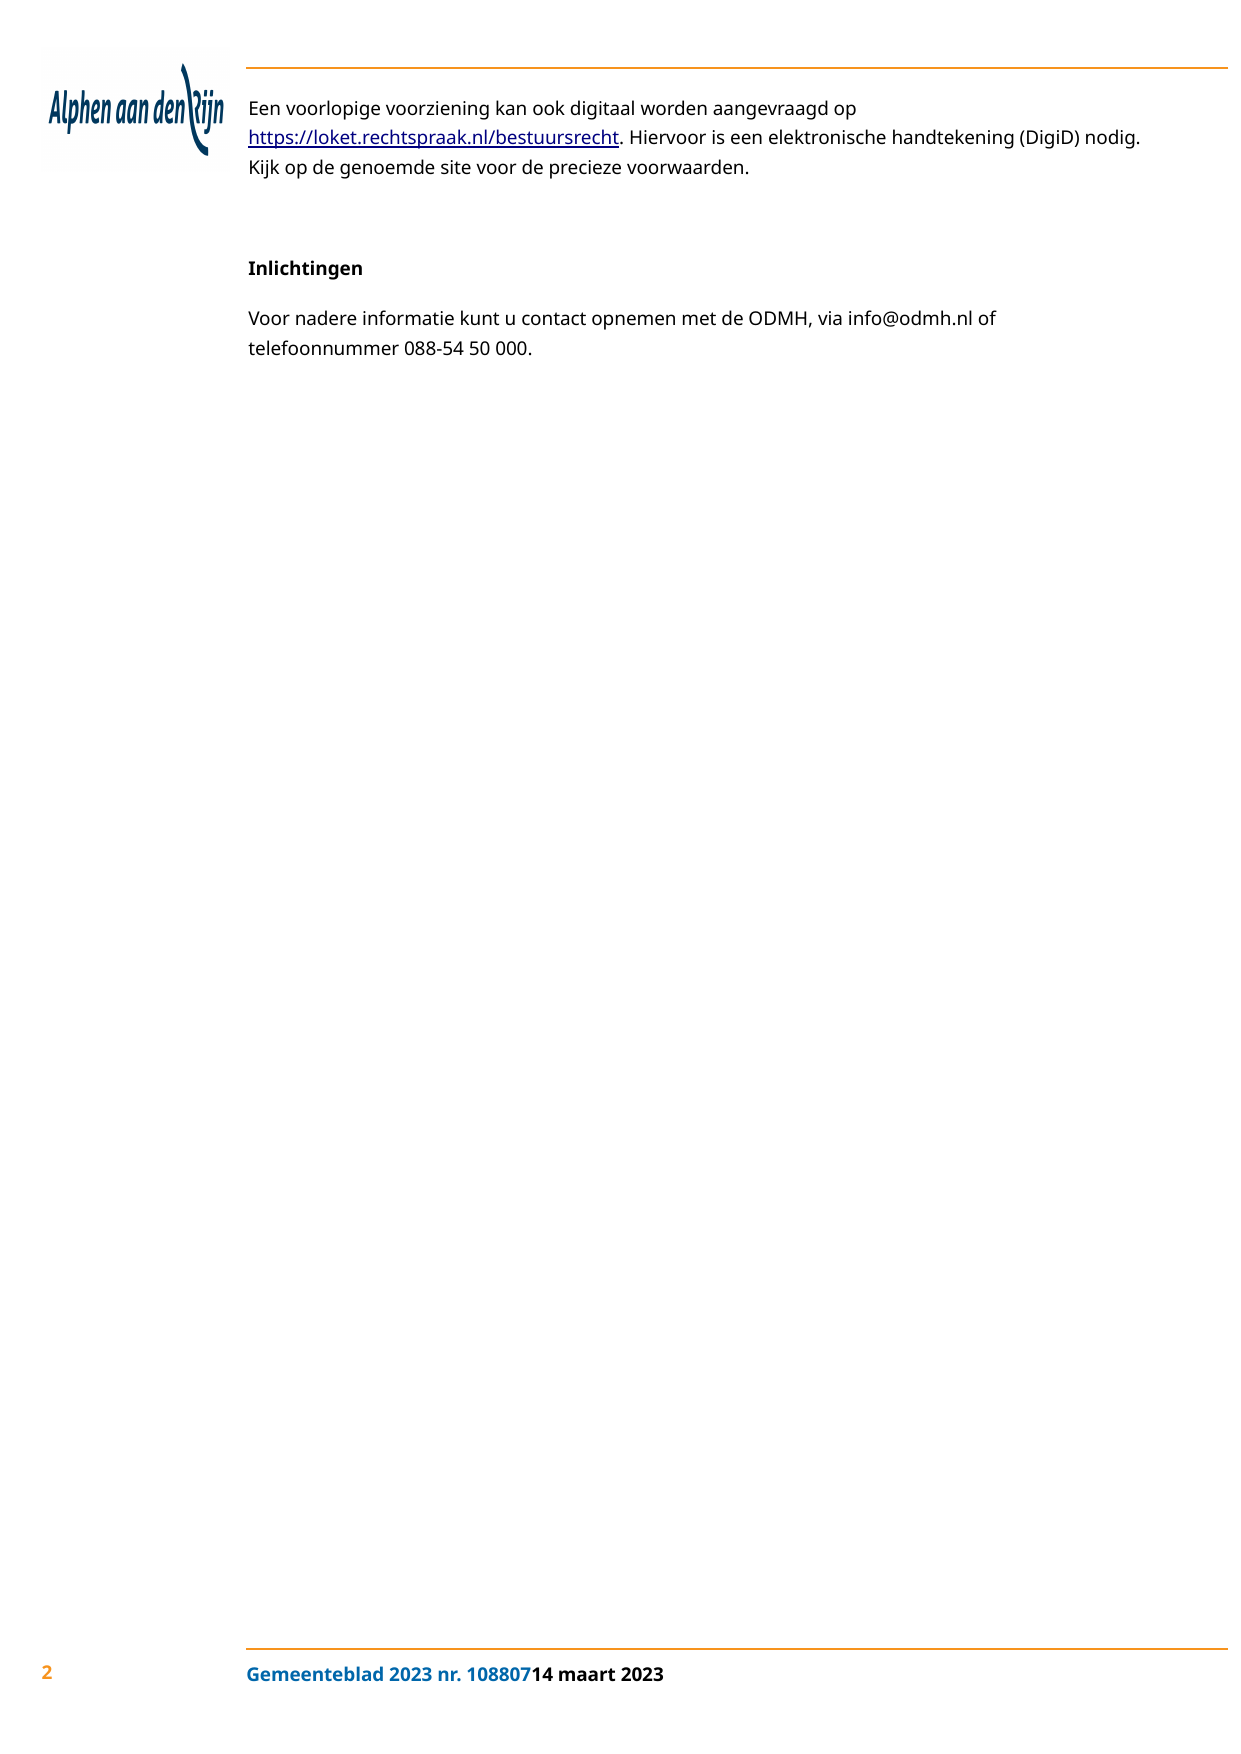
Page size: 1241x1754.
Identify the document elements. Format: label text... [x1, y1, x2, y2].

picture [41, 47, 231, 172]
text Inlichtingen [248, 255, 1152, 281]
text Een voorlopige voorziening kan ook digitaal worden aangevraagd op https://loket.rechtspraak.nl/bestuursrecht. Hiervoor is een elektronische handtekening (DigiD) nodig. Kijk op de genoemde site voor de precieze voorwaarden. [248, 95, 1152, 180]
text Voor nadere informatie kunt u contact opnemen met de ODMH, via info@odmh.nl of telefoonnummer 088-54 50 000. [248, 305, 1152, 361]
